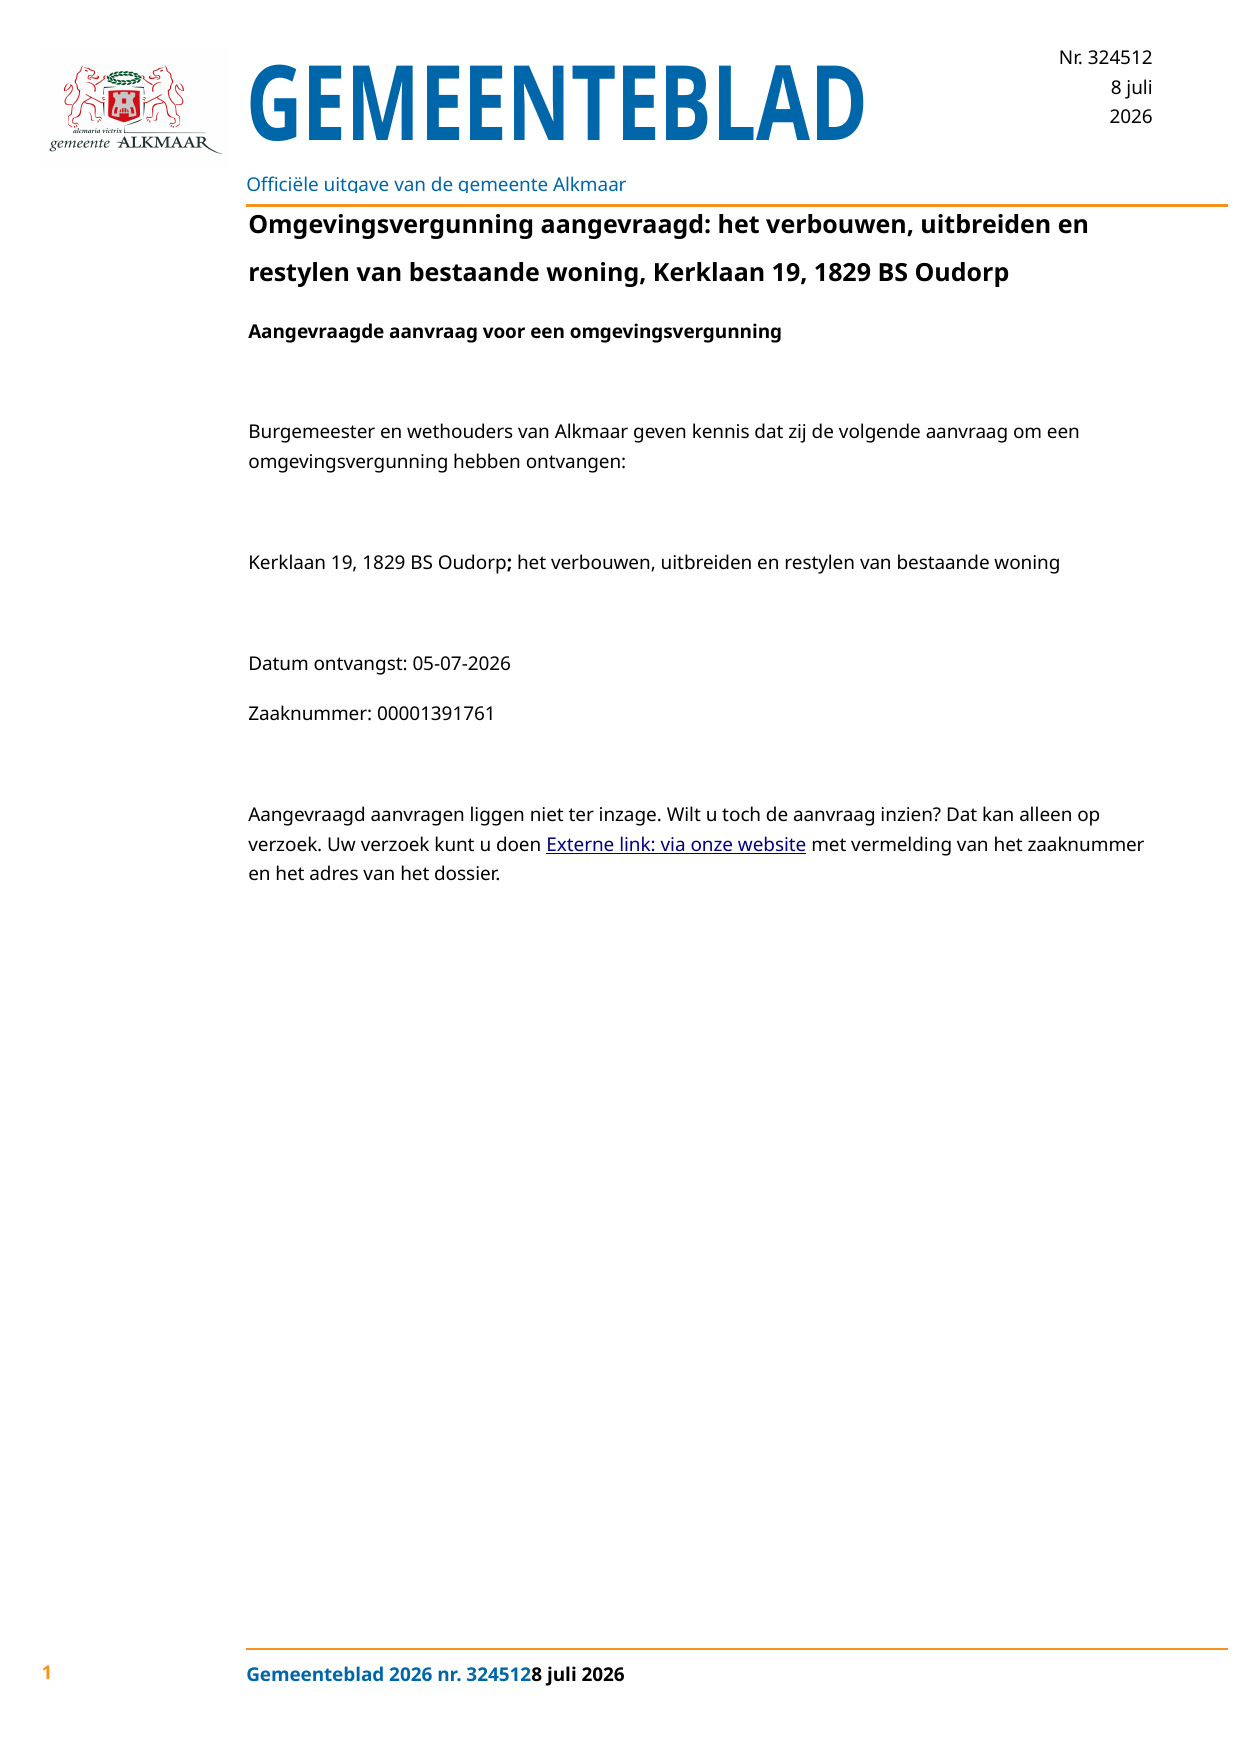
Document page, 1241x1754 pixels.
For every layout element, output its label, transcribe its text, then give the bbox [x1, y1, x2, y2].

text Aangevraagde aanvraag voor een omgevingsvergunning [248, 318, 1152, 344]
text Omgevingsvergunning aangevraagd: het verbouwen, uitbreiden en restylen van bestaande woning, Kerklaan 19, 1829 BS Oudorp [248, 207, 1152, 288]
text Zaaknummer: 00001391761 [248, 700, 1152, 726]
picture [41, 47, 231, 172]
text Datum ontvangst: 05-07-2026 [248, 650, 1152, 676]
text Kerklaan 19, 1829 BS Oudorp; het verbouwen, uitbreiden en restylen van bestaande woning [248, 549, 1152, 575]
text Burgemeester en wethouders van Alkmaar geven kennis dat zij de volgende aanvraag om een omgevingsvergunning hebben ontvangen: [248, 419, 1152, 474]
text Aangevraagd aanvragen liggen niet ter inzage. Wilt u toch de aanvraag inzien? Dat kan alleen op verzoek. Uw verzoek kunt u doen Externe link: via onze website met vermelding van het zaaknummer en het adres van het dossier. [248, 801, 1152, 886]
